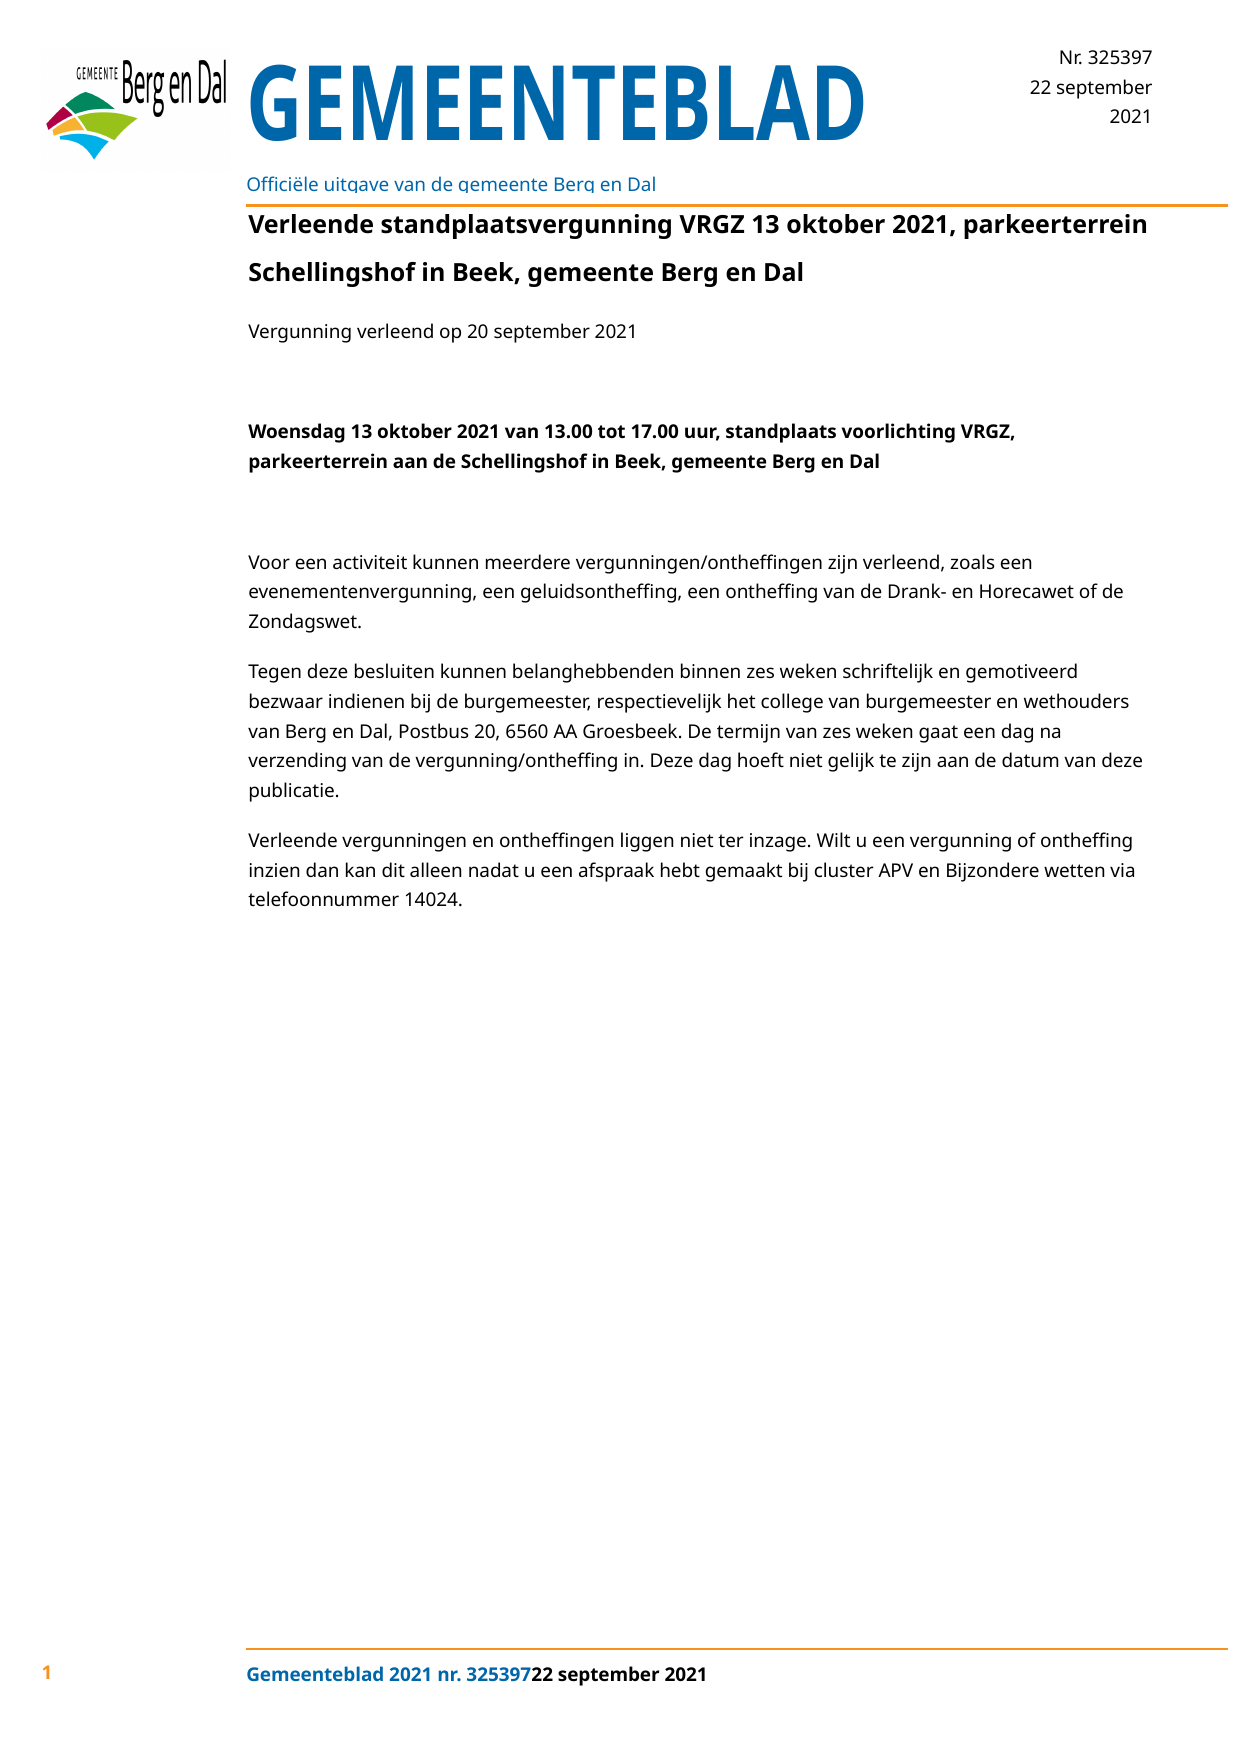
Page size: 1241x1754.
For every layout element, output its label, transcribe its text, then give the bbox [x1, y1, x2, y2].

text Woensdag 13 oktober 2021 van 13.00 tot 17.00 uur, standplaats voorlichting VRGZ, parkeerterrein aan de Schellingshof in Beek, gemeente Berg en Dal [248, 419, 1152, 474]
text Tegen deze besluiten kunnen belanghebbenden binnen zes weken schriftelijk en gemotiveerd bezwaar indienen bij de burgemeester, respectievelijk het college van burgemeester en wethouders van Berg en Dal, Postbus 20, 6560 AA Groesbeek. De termijn van zes weken gaat een dag na verzending van de vergunning/ontheffing in. Deze dag hoeft niet gelijk te zijn aan de datum van deze publicatie. [248, 659, 1152, 803]
text Verleende standplaatsvergunning VRGZ 13 oktober 2021, parkeerterrein Schellingshof in Beek, gemeente Berg en Dal [248, 207, 1152, 288]
text Vergunning verleend op 20 september 2021 [248, 318, 1152, 344]
picture [41, 47, 231, 172]
text Voor een activiteit kunnen meerdere vergunningen/ontheffingen zijn verleend, zoals een evenementenvergunning, een geluidsontheffing, een ontheffing van de Drank- en Horecawet of de Zondagswet. [248, 549, 1152, 634]
text Verleende vergunningen en ontheffingen liggen niet ter inzage. Wilt u een vergunning of ontheffing inzien dan kan dit alleen nadat u een afspraak hebt gemaakt bij cluster APV en Bijzondere wetten via telefoonnummer 14024. [248, 827, 1152, 912]
